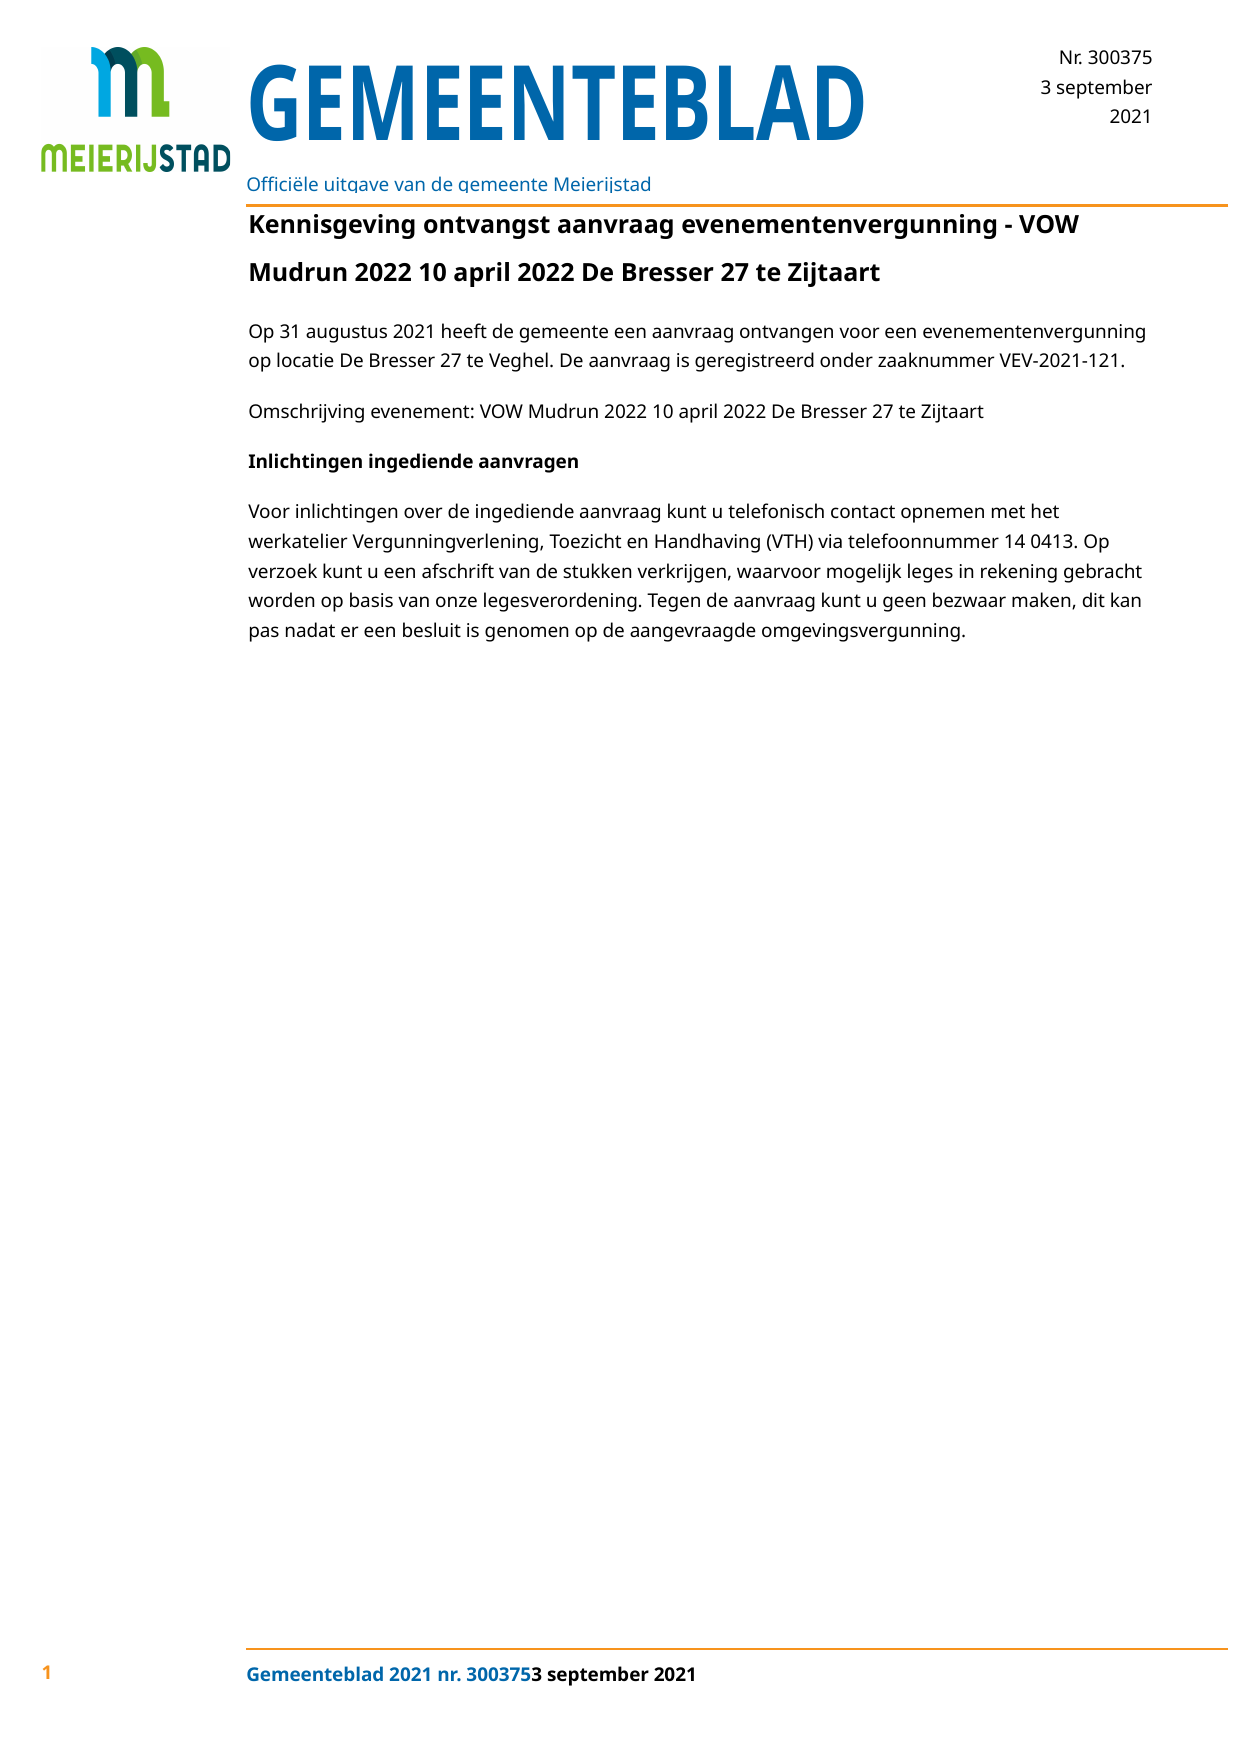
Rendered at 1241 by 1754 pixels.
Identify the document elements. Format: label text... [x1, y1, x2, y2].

text Voor inlichtingen over de ingediende aanvraag kunt u telefonisch contact opnemen met het werkatelier Vergunningverlening, Toezicht en Handhaving (VTH) via telefoonnummer 14 0413. Op verzoek kunt u een afschrift van de stukken verkrijgen, waarvoor mogelijk leges in rekening gebracht worden op basis van onze legesverordening. Tegen de aanvraag kunt u geen bezwaar maken, dit kan pas nadat er een besluit is genomen op de aangevraagde omgevingsvergunning. [248, 499, 1152, 643]
picture [41, 47, 231, 172]
text Inlichtingen ingediende aanvragen [248, 448, 1152, 474]
text Omschrijving evenement: VOW Mudrun 2022 10 april 2022 De Bresser 27 te Zijtaart [248, 398, 1152, 424]
text Kennisgeving ontvangst aanvraag evenementenvergunning - VOW Mudrun 2022 10 april 2022 De Bresser 27 te Zijtaart [248, 207, 1152, 288]
text Op 31 augustus 2021 heeft de gemeente een aanvraag ontvangen voor een evenementenvergunning op locatie De Bresser 27 te Veghel. De aanvraag is geregistreerd onder zaaknummer VEV-2021-121. [248, 318, 1152, 373]
